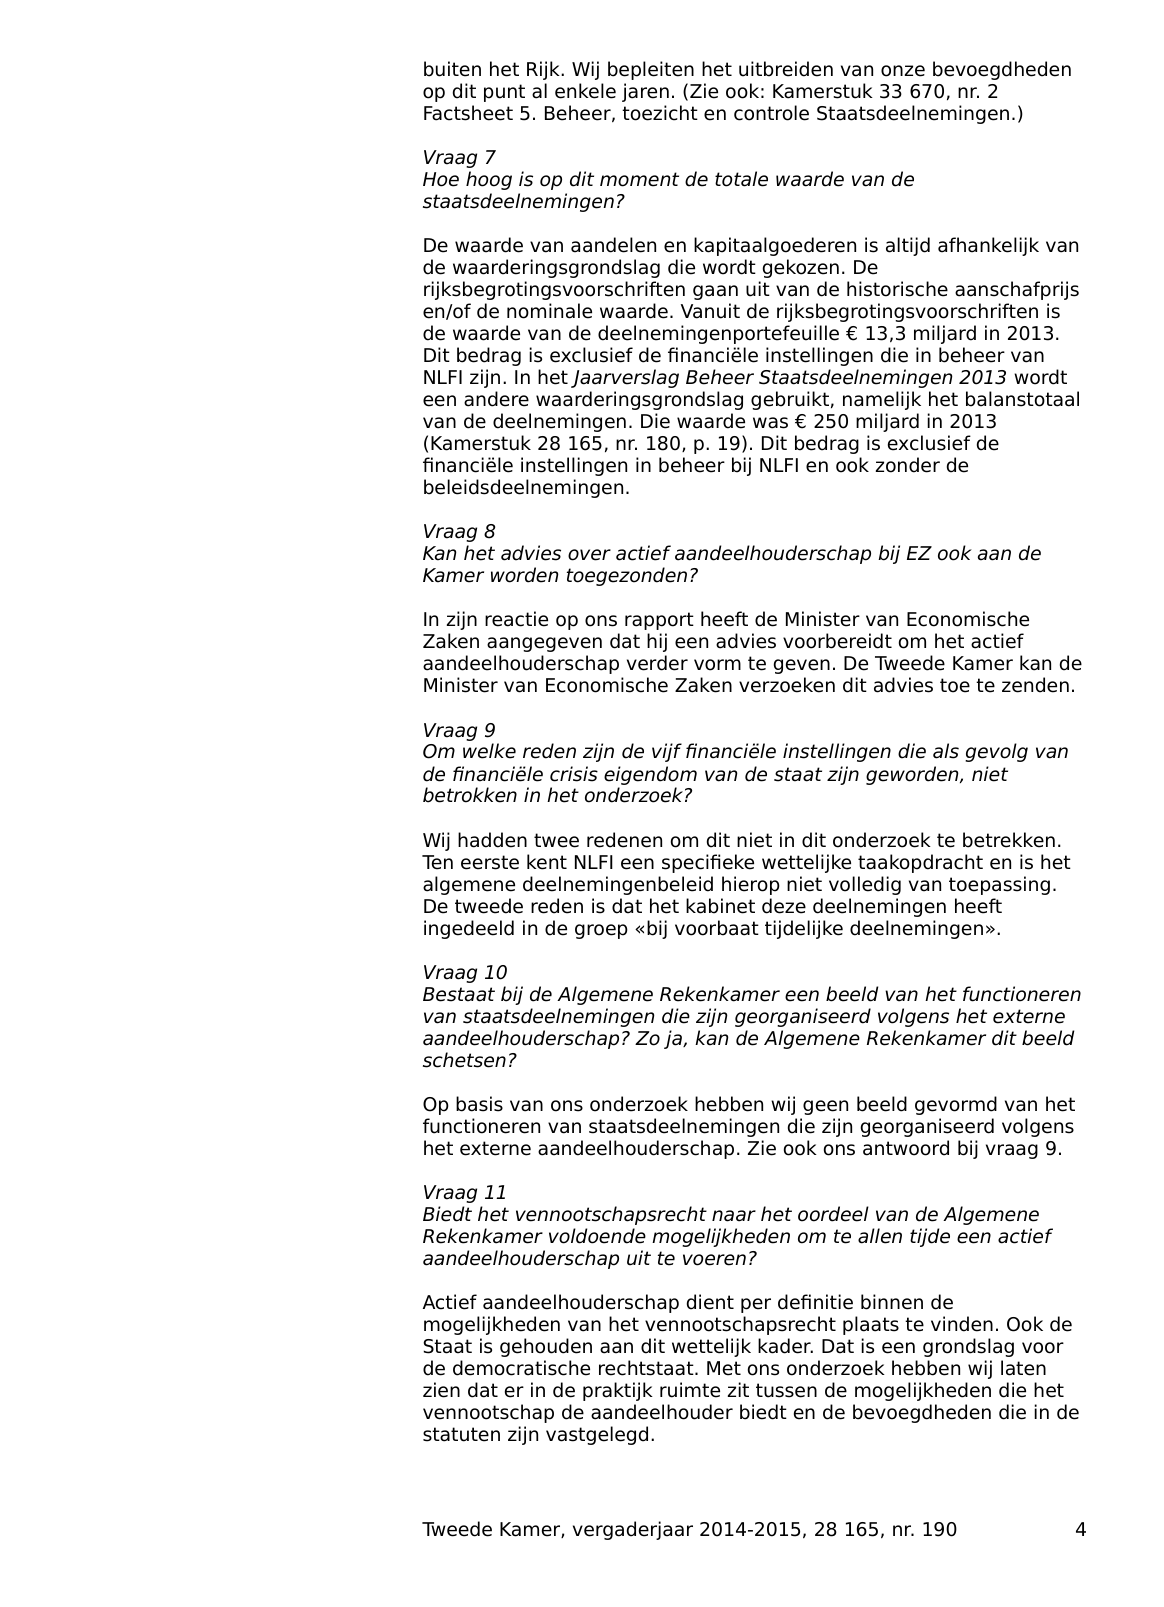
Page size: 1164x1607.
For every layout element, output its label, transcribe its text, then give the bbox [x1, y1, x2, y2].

text Op basis van ons onderzoek hebben wij geen beeld gevormd van het functioneren van staatsdeelnemingen die zijn georganiseerd volgens het externe aandeelhouderschap. Zie ook ons antwoord bij vraag 9. [422, 1094, 1087, 1160]
text Kan het advies over actief aandeelhouderschap bij EZ ook aan de Kamer worden toegezonden? [422, 543, 1087, 587]
text Vraag 7 [422, 147, 1087, 169]
text Biedt het vennootschapsrecht naar het oordeel van de Algemene Rekenkamer voldoende mogelijkheden om te allen tijde een actief aandeelhouderschap uit te voeren? [422, 1204, 1087, 1270]
text Om welke reden zijn de vijf financiële instellingen die als gevolg van de financiële crisis eigendom van de staat zijn geworden, niet betrokken in het onderzoek? [422, 741, 1087, 807]
text Vraag 8 [422, 521, 1087, 543]
text De waarde van aandelen en kapitaalgoederen is altijd afhankelijk van de waarderingsgrondslag die wordt gekozen. De rijksbegrotingsvoorschriften gaan uit van de historische aanschafprijs en/of de nominale waarde. Vanuit de rijksbegrotingsvoorschriften is de waarde van de deelnemingenportefeuille € 13,3 miljard in 2013. Dit bedrag is exclusief de financiële instellingen die in beheer van NLFI zijn. In het Jaarverslag Beheer Staatsdeelnemingen 2013 wordt een andere waarderingsgrondslag gebruikt, namelijk het balanstotaal van de deelnemingen. Die waarde was € 250 miljard in 2013 (Kamerstuk 28 165, nr. 180, p. 19). Dit bedrag is exclusief de financiële instellingen in beheer bij NLFI en ook zonder de beleidsdeelnemingen. [422, 235, 1087, 499]
text Bestaat bij de Algemene Rekenkamer een beeld van het functioneren van staatsdeelnemingen die zijn georganiseerd volgens het externe aandeelhouderschap? Zo ja, kan de Algemene Rekenkamer dit beeld schetsen? [422, 984, 1087, 1072]
text buiten het Rijk. Wij bepleiten het uitbreiden van onze bevoegdheden op dit punt al enkele jaren. (Zie ook: Kamerstuk 33 670, nr. 2 Factsheet 5. Beheer, toezicht en controle Staatsdeelnemingen.) [422, 59, 1087, 125]
text Vraag 11 [422, 1182, 1087, 1204]
text Actief aandeelhouderschap dient per definitie binnen de mogelijkheden van het vennootschapsrecht plaats te vinden. Ook de Staat is gehouden aan dit wettelijk kader. Dat is een grondslag voor de democratische rechtstaat. Met ons onderzoek hebben wij laten zien dat er in de praktijk ruimte zit tussen de mogelijkheden die het vennootschap de aandeelhouder biedt en de bevoegdheden die in de statuten zijn vastgelegd. [422, 1292, 1087, 1446]
text Vraag 10 [422, 962, 1087, 984]
text Vraag 9 [422, 719, 1087, 741]
text Wij hadden twee redenen om dit niet in dit onderzoek te betrekken. Ten eerste kent NLFI een specifieke wettelijke taakopdracht en is het algemene deelnemingenbeleid hierop niet volledig van toepassing. De tweede reden is dat het kabinet deze deelnemingen heeft ingedeeld in de groep «bij voorbaat tijdelijke deelnemingen». [422, 829, 1087, 939]
text Hoe hoog is op dit moment de totale waarde van de staatsdeelnemingen? [422, 169, 1087, 213]
text In zijn reactie op ons rapport heeft de Minister van Economische Zaken aangegeven dat hij een advies voorbereidt om het actief aandeelhouderschap verder vorm te geven. De Tweede Kamer kan de Minister van Economische Zaken verzoeken dit advies toe te zenden. [422, 609, 1087, 697]
